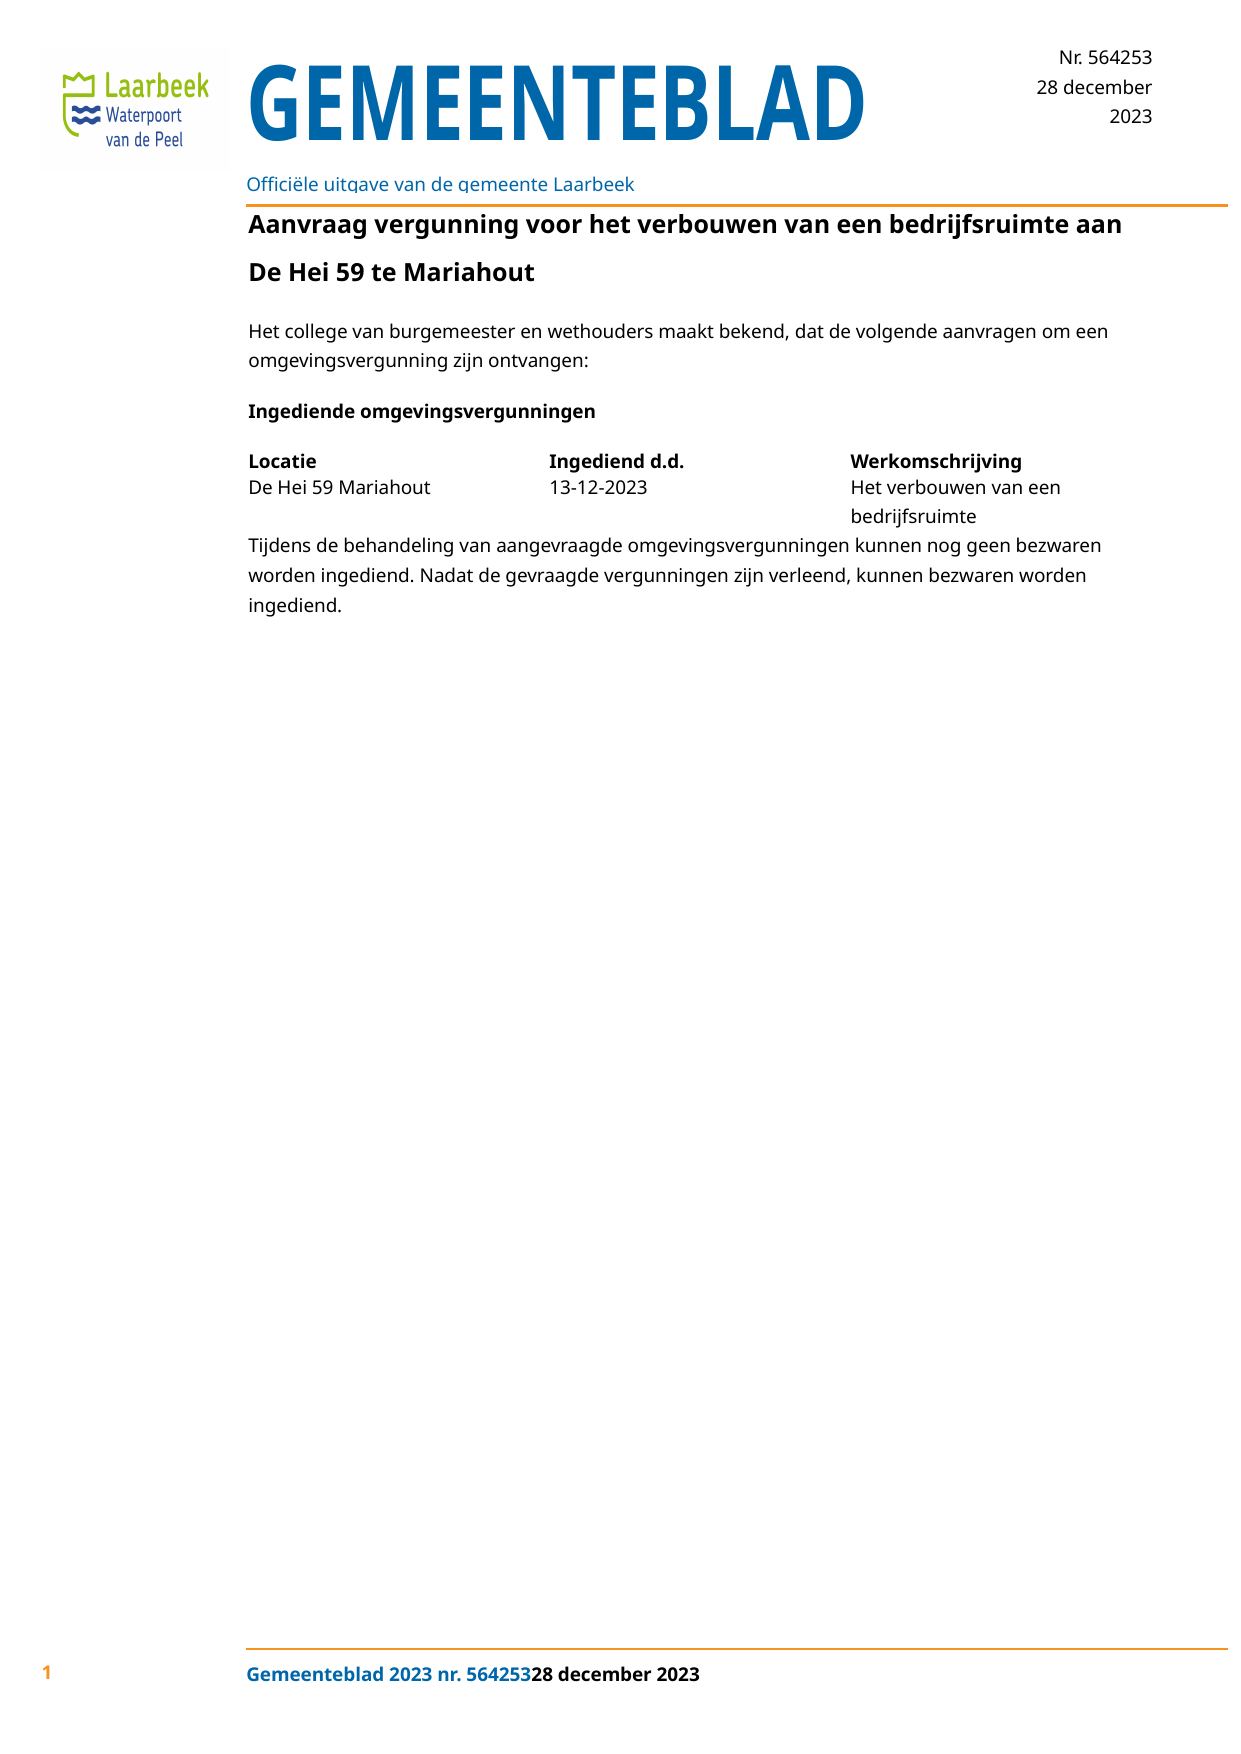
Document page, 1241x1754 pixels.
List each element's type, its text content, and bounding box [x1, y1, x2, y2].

table_header Werkomschrijving [850, 449, 1152, 474]
text Het college van burgemeester en wethouders maakt bekend, dat de volgende aanvragen om een omgevingsvergunning zijn ontvangen: [248, 318, 1152, 373]
text Tijdens de behandeling van aangevraagde omgevingsvergunningen kunnen nog geen bezwaren worden ingediend. Nadat de gevraagde vergunningen zijn verleend, kunnen bezwaren worden ingediend. [248, 533, 1152, 618]
table_cell Het verbouwen van een bedrijfsruimte [850, 474, 1152, 529]
text Ingediende omgevingsvergunningen [248, 398, 1152, 424]
table_header Locatie [248, 449, 549, 474]
table_cell 13-12-2023 [549, 474, 850, 529]
table_cell De Hei 59 Mariahout [248, 474, 549, 529]
table_header Ingediend d.d. [549, 449, 850, 474]
picture [41, 47, 231, 172]
text Aanvraag vergunning voor het verbouwen van een bedrijfsruimte aan De Hei 59 te Mariahout [248, 207, 1152, 288]
